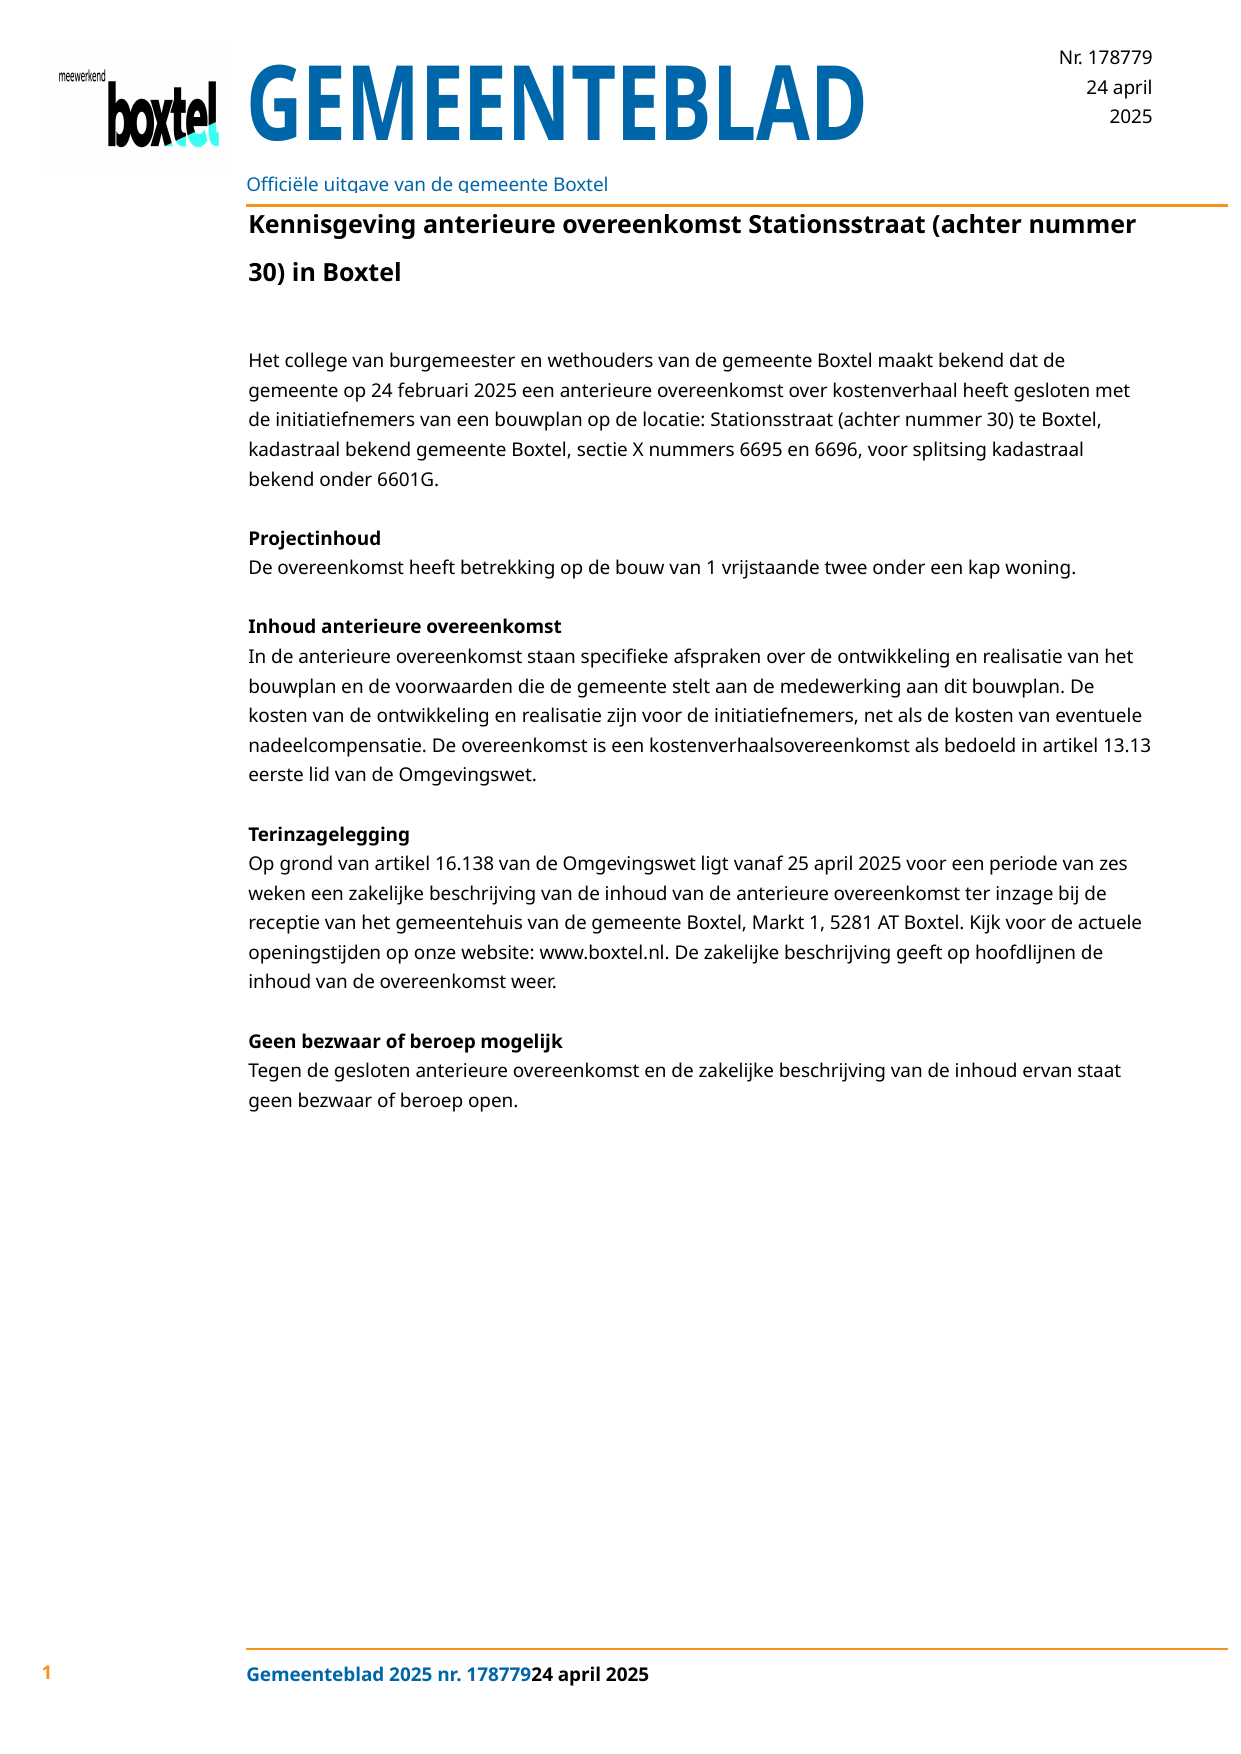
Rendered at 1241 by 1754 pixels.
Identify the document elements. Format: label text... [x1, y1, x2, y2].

text Geen bezwaar of beroep mogelijk [248, 1028, 1152, 1054]
text Kennisgeving anterieure overeenkomst Stationsstraat (achter nummer 30) in Boxtel [248, 207, 1152, 288]
text Op grond van artikel 16.138 van de Omgevingswet ligt vanaf 25 april 2025 voor een periode van zes weken een zakelijke beschrijving van de inhoud van de anterieure overeenkomst ter inzage bij de receptie van het gemeentehuis van de gemeente Boxtel, Markt 1, 5281 AT Boxtel. Kijk voor de actuele openingstijden op onze website: www.boxtel.nl. De zakelijke beschrijving geeft op hoofdlijnen de inhoud van de overeenkomst weer. [248, 850, 1152, 994]
text Het college van burgemeester en wethouders van de gemeente Boxtel maakt bekend dat de gemeente op 24 februari 2025 een anterieure overeenkomst over kostenverhaal heeft gesloten met de initiatiefnemers van een bouwplan op de locatie: Stationsstraat (achter nummer 30) te Boxtel, kadastraal bekend gemeente Boxtel, sectie X nummers 6695 en 6696, voor splitsing kadastraal bekend onder 6601G. [248, 347, 1152, 492]
text Inhoud anterieure overeenkomst [248, 614, 1152, 639]
text Tegen de gesloten anterieure overeenkomst en de zakelijke beschrijving van de inhoud ervan staat geen bezwaar of beroep open. [248, 1057, 1152, 1113]
text Terinzagelegging [248, 821, 1152, 847]
picture [41, 47, 231, 172]
text Projectinhoud [248, 525, 1152, 551]
text In de anterieure overeenkomst staan specifieke afspraken over de ontwikkeling en realisatie van het bouwplan en de voorwaarden die de gemeente stelt aan de medewerking aan dit bouwplan. De kosten van de ontwikkeling en realisatie zijn voor de initiatiefnemers, net als de kosten van eventuele nadeelcompensatie. De overeenkomst is een kostenverhaalsovereenkomst als bedoeld in artikel 13.13 eerste lid van de Omgevingswet. [248, 643, 1152, 787]
text De overeenkomst heeft betrekking op de bouw van 1 vrijstaande twee onder een kap woning. [248, 554, 1152, 580]
